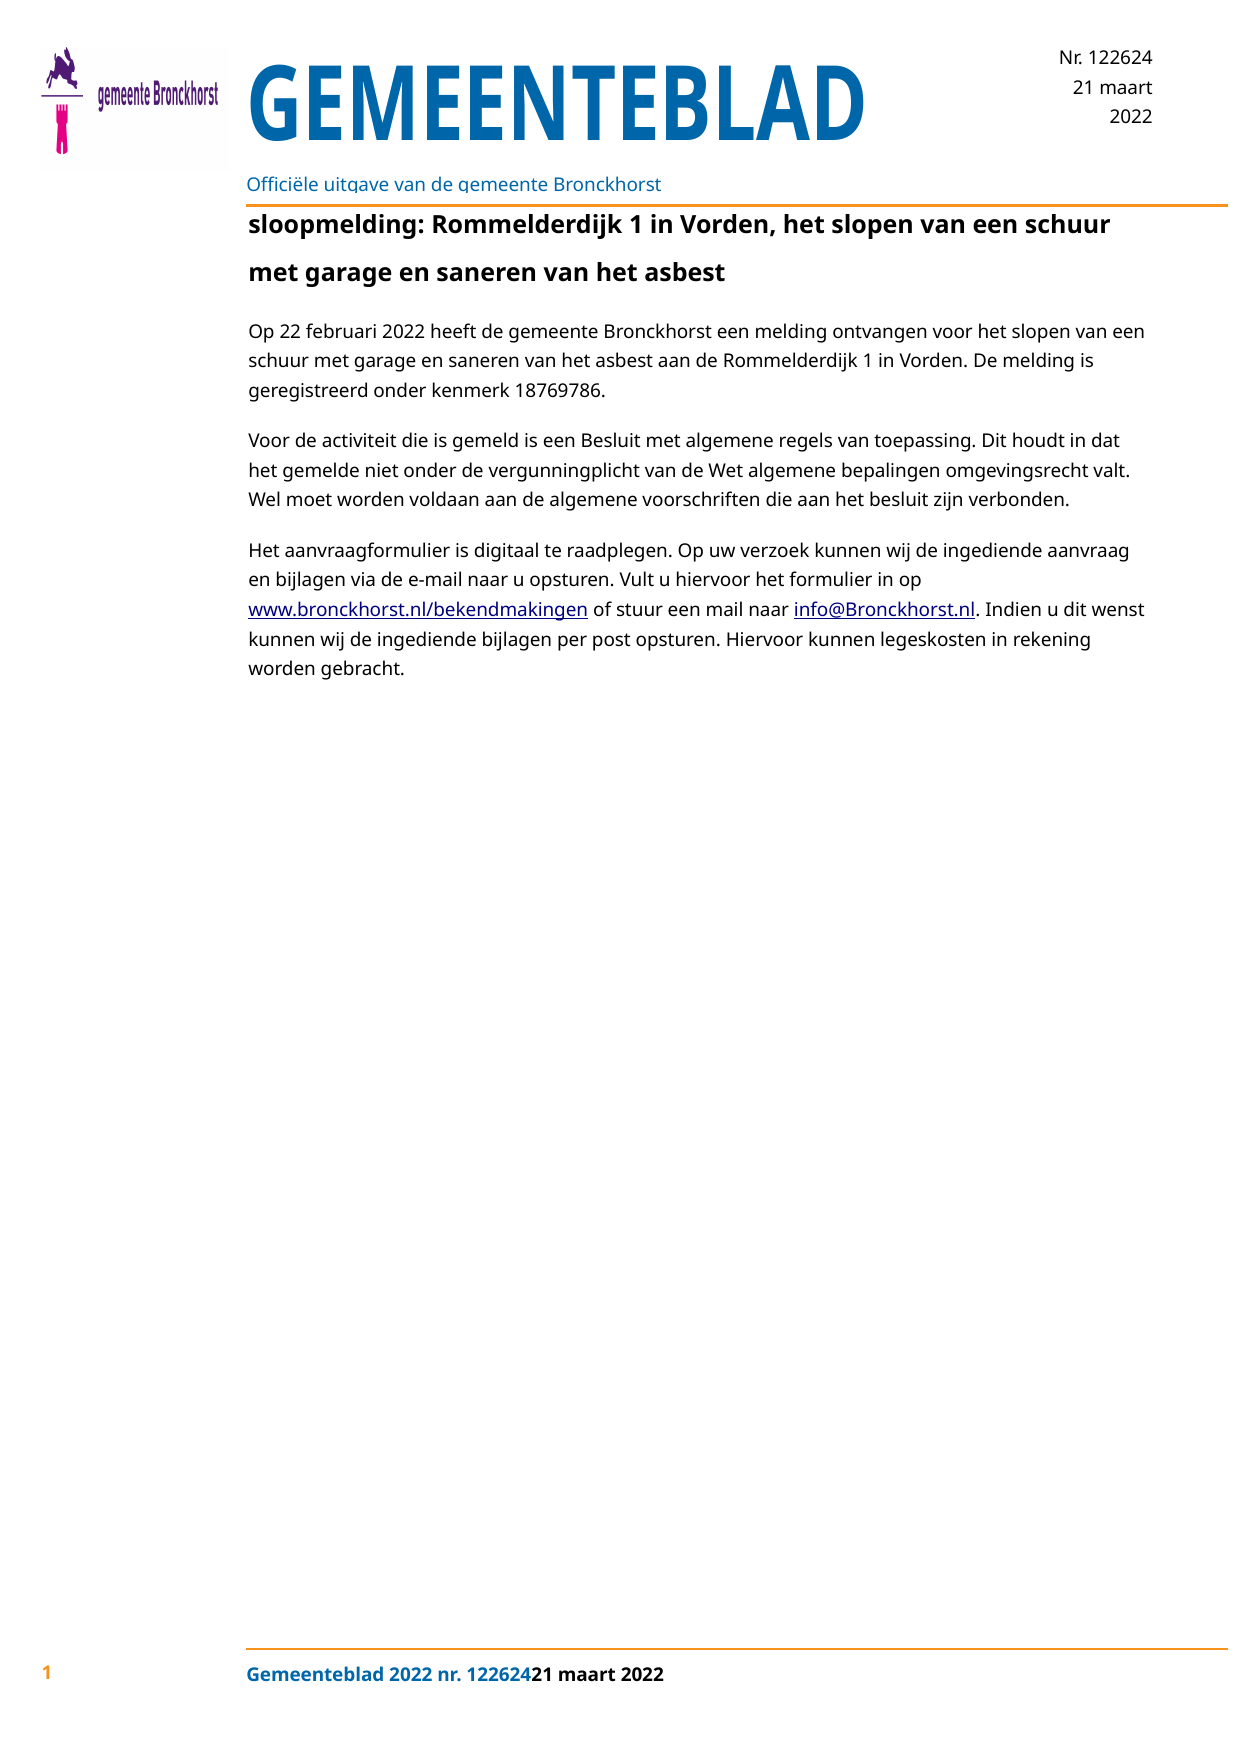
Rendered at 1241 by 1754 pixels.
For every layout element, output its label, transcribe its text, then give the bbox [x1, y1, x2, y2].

text Op 22 februari 2022 heeft de gemeente Bronckhorst een melding ontvangen voor het slopen van een schuur met garage en saneren van het asbest aan de Rommelderdijk 1 in Vorden. De melding is geregistreerd onder kenmerk 18769786. [248, 318, 1152, 403]
text Voor de activiteit die is gemeld is een Besluit met algemene regels van toepassing. Dit houdt in dat het gemelde niet onder de vergunningplicht van de Wet algemene bepalingen omgevingsrecht valt. Wel moet worden voldaan aan de algemene voorschriften die aan het besluit zijn verbonden. [248, 427, 1152, 512]
text sloopmelding: Rommelderdijk 1 in Vorden, het slopen van een schuur met garage en saneren van het asbest [248, 207, 1152, 288]
picture [41, 47, 231, 172]
text Het aanvraagformulier is digitaal te raadplegen. Op uw verzoek kunnen wij de ingediende aanvraag en bijlagen via de e-mail naar u opsturen. Vult u hiervoor het formulier in op www.bronckhorst.nl/bekendmakingen of stuur een mail naar info@Bronckhorst.nl. Indien u dit wenst kunnen wij de ingediende bijlagen per post opsturen. Hiervoor kunnen legeskosten in rekening worden gebracht. [248, 537, 1152, 681]
